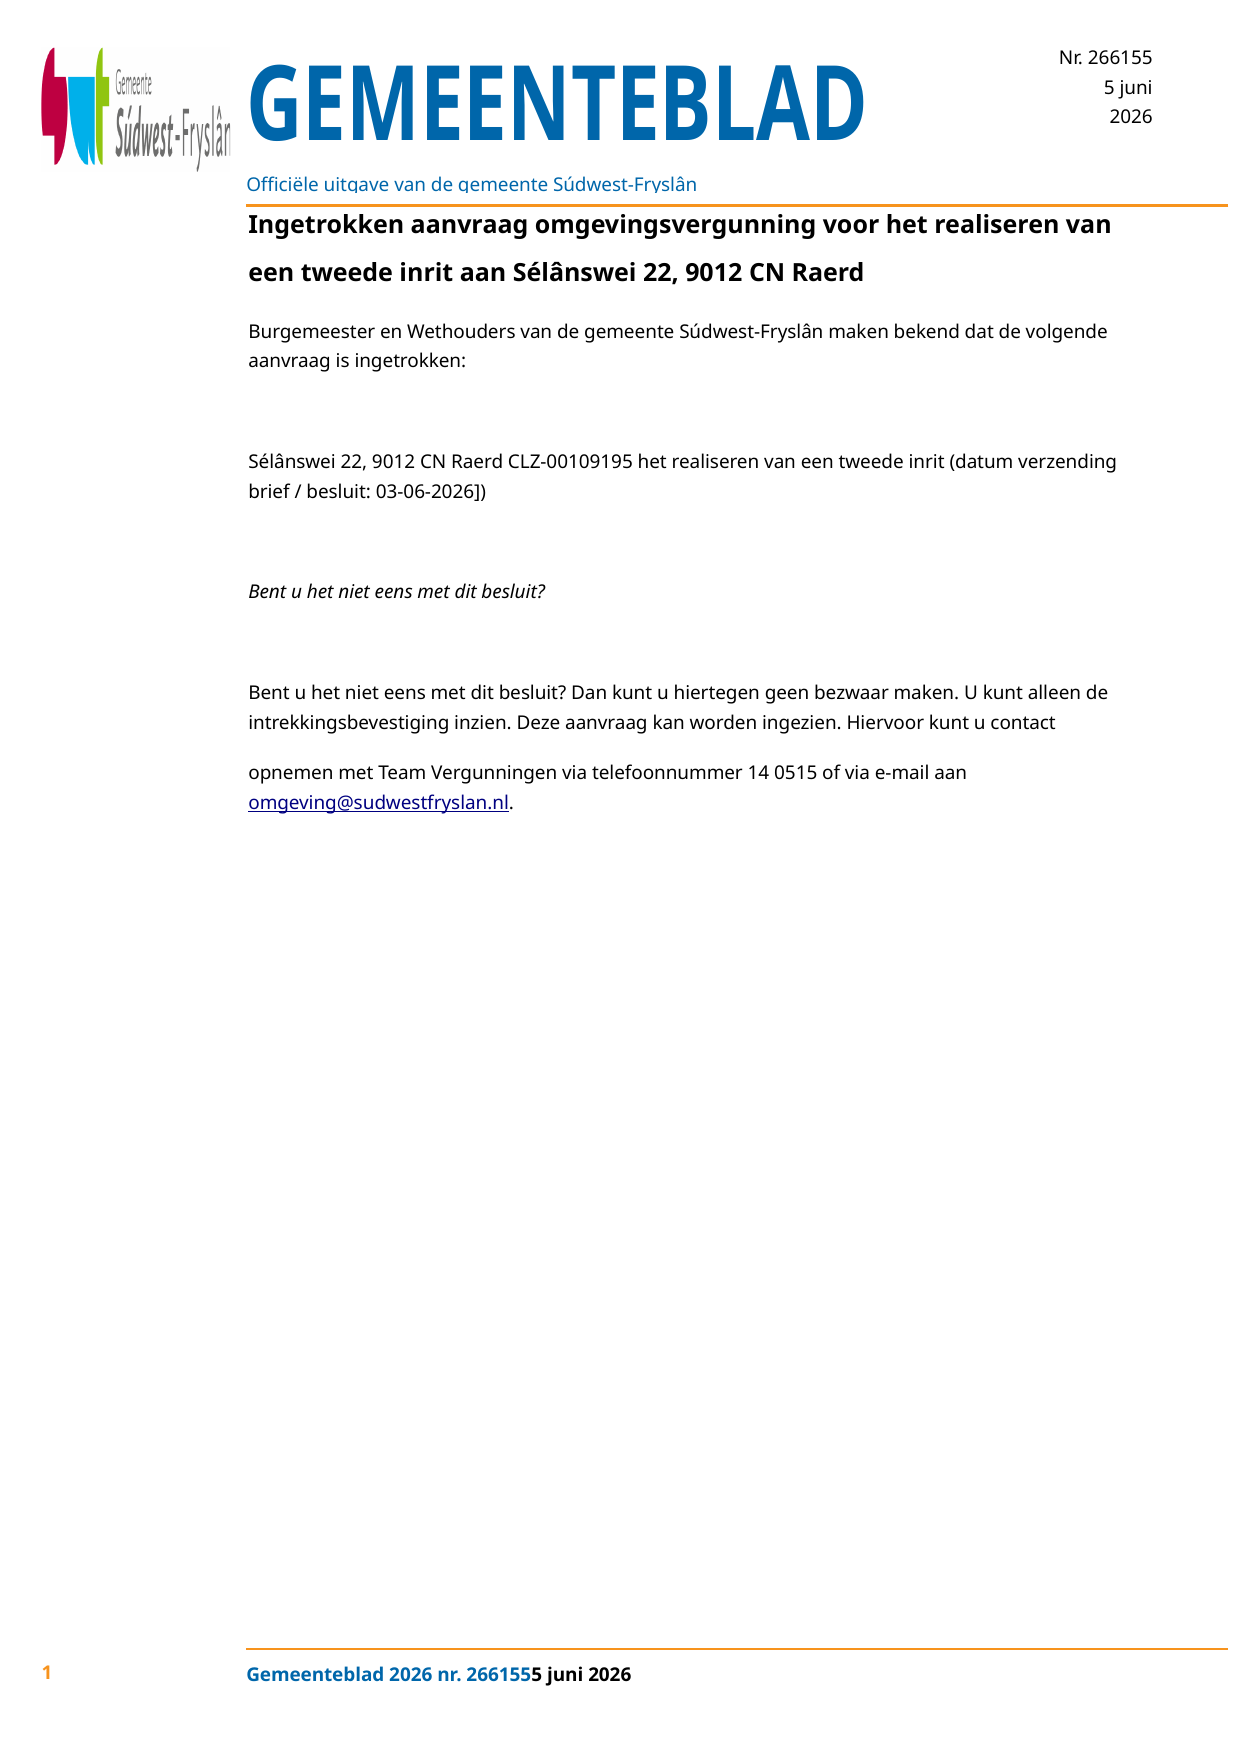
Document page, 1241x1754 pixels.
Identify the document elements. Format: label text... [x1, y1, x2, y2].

text Sélânswei 22, 9012 CN Raerd CLZ-00109195 het realiseren van een tweede inrit (datum verzending brief / besluit: 03-06-2026]) [248, 448, 1152, 504]
text Burgemeester en Wethouders van de gemeente Súdwest-Fryslân maken bekend dat de volgende aanvraag is ingetrokken: [248, 318, 1152, 373]
text Bent u het niet eens met dit besluit? Dan kunt u hiertegen geen bezwaar maken. U kunt alleen de intrekkingsbevestiging inzien. Deze aanvraag kan worden ingezien. Hiervoor kunt u contact [248, 679, 1152, 735]
text Bent u het niet eens met dit besluit? [248, 579, 1152, 604]
text Ingetrokken aanvraag omgevingsvergunning voor het realiseren van een tweede inrit aan Sélânswei 22, 9012 CN Raerd [248, 207, 1152, 288]
picture [41, 47, 231, 172]
text opnemen met Team Vergunningen via telefoonnummer 14 0515 of via e-mail aan omgeving@sudwestfryslan.nl. [248, 759, 1152, 815]
